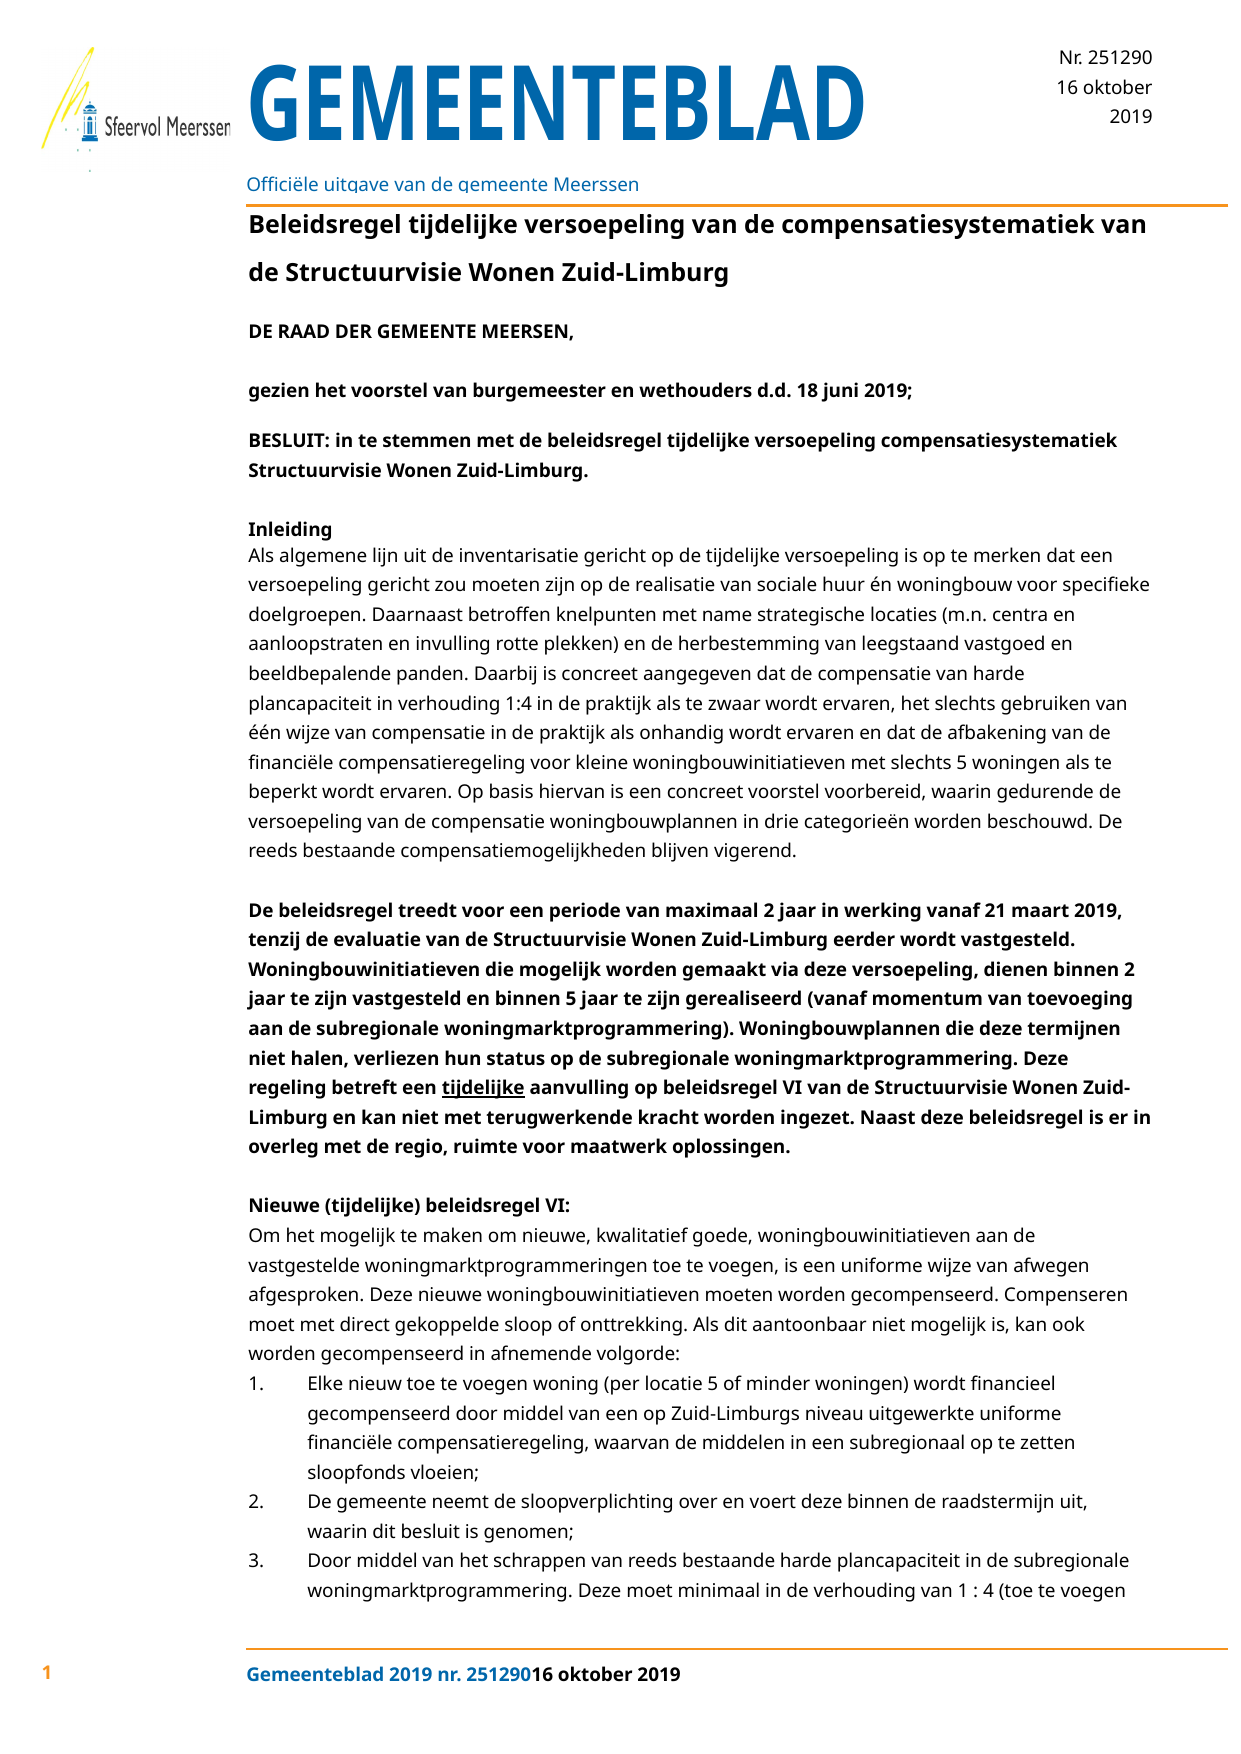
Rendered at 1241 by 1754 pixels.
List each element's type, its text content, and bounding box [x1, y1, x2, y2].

text gezien het voorstel van burgemeester en wethouders d.d. 18 juni 2019; [248, 377, 1152, 403]
list Elke nieuw toe te voegen woning (per locatie 5 of minder woningen) wordt financieel gecompenseerd door middel van een op Zuid-Limburgs niveau uitgewerkte uniforme financiële compensatieregeling, waarvan de middelen in een subregionaal op te zetten sloopfonds vloeien; [248, 1370, 1152, 1485]
list Door middel van het schrappen van reeds bestaande harde plancapaciteit in de subregionale woningmarktprogrammering. Deze moet minimaal in de verhouding van 1 : 4 (toe te voegen [248, 1548, 1152, 1603]
text BESLUIT: in te stemmen met de beleidsregel tijdelijke versoepeling compensatiesystematiek Structuurvisie Wonen Zuid-Limburg. [248, 427, 1152, 483]
text Inleiding [248, 516, 1152, 542]
text Als algemene lijn uit de inventarisatie gericht op de tijdelijke versoepeling is op te merken dat een versoepeling gericht zou moeten zijn op de realisatie van sociale huur én woningbouw voor specifieke doelgroepen. Daarnaast betroffen knelpunten met name strategische locaties (m.n. centra en aanloopstraten en invulling rotte plekken) en de herbestemming van leegstaand vastgoed en beeldbepalende panden. Daarbij is concreet aangegeven dat de compensatie van harde plancapaciteit in verhouding 1:4 in de praktijk als te zwaar wordt ervaren, het slechts gebruiken van één wijze van compensatie in de praktijk als onhandig wordt ervaren en dat de afbakening van de financiële compensatieregeling voor kleine woningbouwinitiatieven met slechts 5 woningen als te beperkt wordt ervaren. Op basis hiervan is een concreet voorstel voorbereid, waarin gedurende de versoepeling van de compensatie woningbouwplannen in drie categorieën worden beschouwd. De reeds bestaande compensatiemogelijkheden blijven vigerend. [248, 542, 1152, 863]
text DE RAAD DER GEMEENTE MEERSEN, [248, 318, 1152, 344]
text Beleidsregel tijdelijke versoepeling van de compensatiesystematiek van de Structuurvisie Wonen Zuid-Limburg [248, 207, 1152, 288]
picture [41, 47, 231, 172]
text Om het mogelijk te maken om nieuwe, kwalitatief goede, woningbouwinitiatieven aan de vastgestelde woningmarktprogrammeringen toe te voegen, is een uniforme wijze van afwegen afgesproken. Deze nieuwe woningbouwinitiatieven moeten worden gecompenseerd. Compenseren moet met direct gekoppelde sloop of onttrekking. Als dit aantoonbaar niet mogelijk is, kan ook worden gecompenseerd in afnemende volgorde: [248, 1222, 1152, 1366]
text Nieuwe (tijdelijke) beleidsregel VI: [248, 1193, 1152, 1218]
list De gemeente neemt de sloopverplichting over en voert deze binnen de raadstermijn uit, waarin dit besluit is genomen; [248, 1488, 1152, 1544]
text De beleidsregel treedt voor een periode van maximaal 2 jaar in werking vanaf 21 maart 2019, tenzij de evaluatie van de Structuurvisie Wonen Zuid-Limburg eerder wordt vastgesteld. Woningbouwinitiatieven die mogelijk worden gemaakt via deze versoepeling, dienen binnen 2 jaar te zijn vastgesteld en binnen 5 jaar te zijn gerealiseerd (vanaf momentum van toevoeging aan de subregionale woningmarktprogrammering). Woningbouwplannen die deze termijnen niet halen, verliezen hun status op de subregionale woningmarktprogrammering. Deze regeling betreft een tijdelijke aanvulling op beleidsregel VI van de Structuurvisie Wonen Zuid-Limburg en kan niet met terugwerkende kracht worden ingezet. Naast deze beleidsregel is er in overleg met de regio, ruimte voor maatwerk oplossingen. [248, 897, 1152, 1159]
